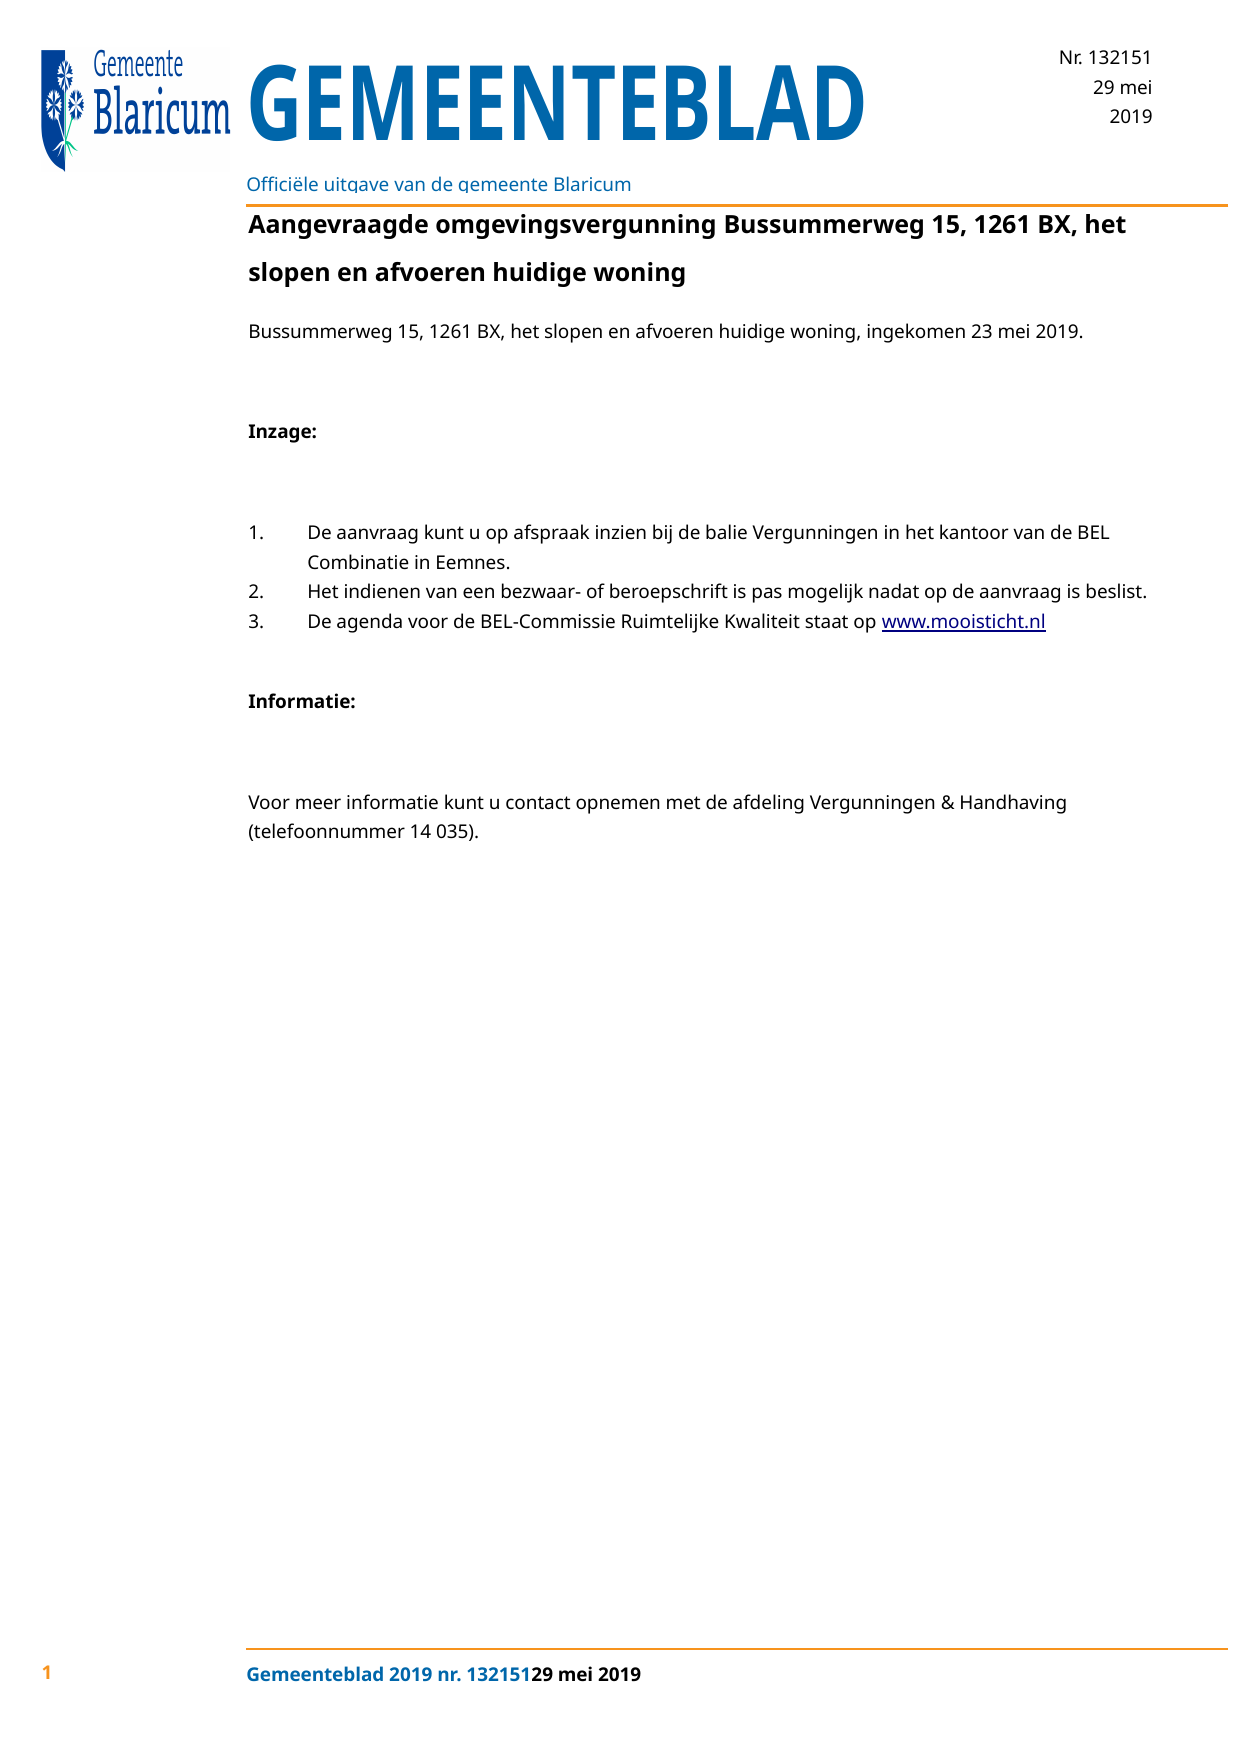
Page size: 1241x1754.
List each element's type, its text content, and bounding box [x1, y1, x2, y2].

list De agenda voor de BEL-Commissie Ruimtelijke Kwaliteit staat op www.mooisticht.nl [248, 608, 1152, 634]
text Inzage: [248, 419, 1152, 444]
picture [41, 47, 231, 172]
list Het indienen van een bezwaar- of beroepschrift is pas mogelijk nadat op de aanvraag is beslist. [248, 579, 1152, 604]
text Bussummerweg 15, 1261 BX, het slopen en afvoeren huidige woning, ingekomen 23 mei 2019. [248, 318, 1152, 344]
text Informatie: [248, 688, 1152, 714]
list De aanvraag kunt u op afspraak inzien bij de balie Vergunningen in het kantoor van de BEL Combinatie in Eemnes. [248, 519, 1152, 575]
text Voor meer informatie kunt u contact opnemen met de afdeling Vergunningen & Handhaving (telefoonnummer 14 035). [248, 789, 1152, 844]
text Aangevraagde omgevingsvergunning Bussummerweg 15, 1261 BX, het slopen en afvoeren huidige woning [248, 207, 1152, 288]
